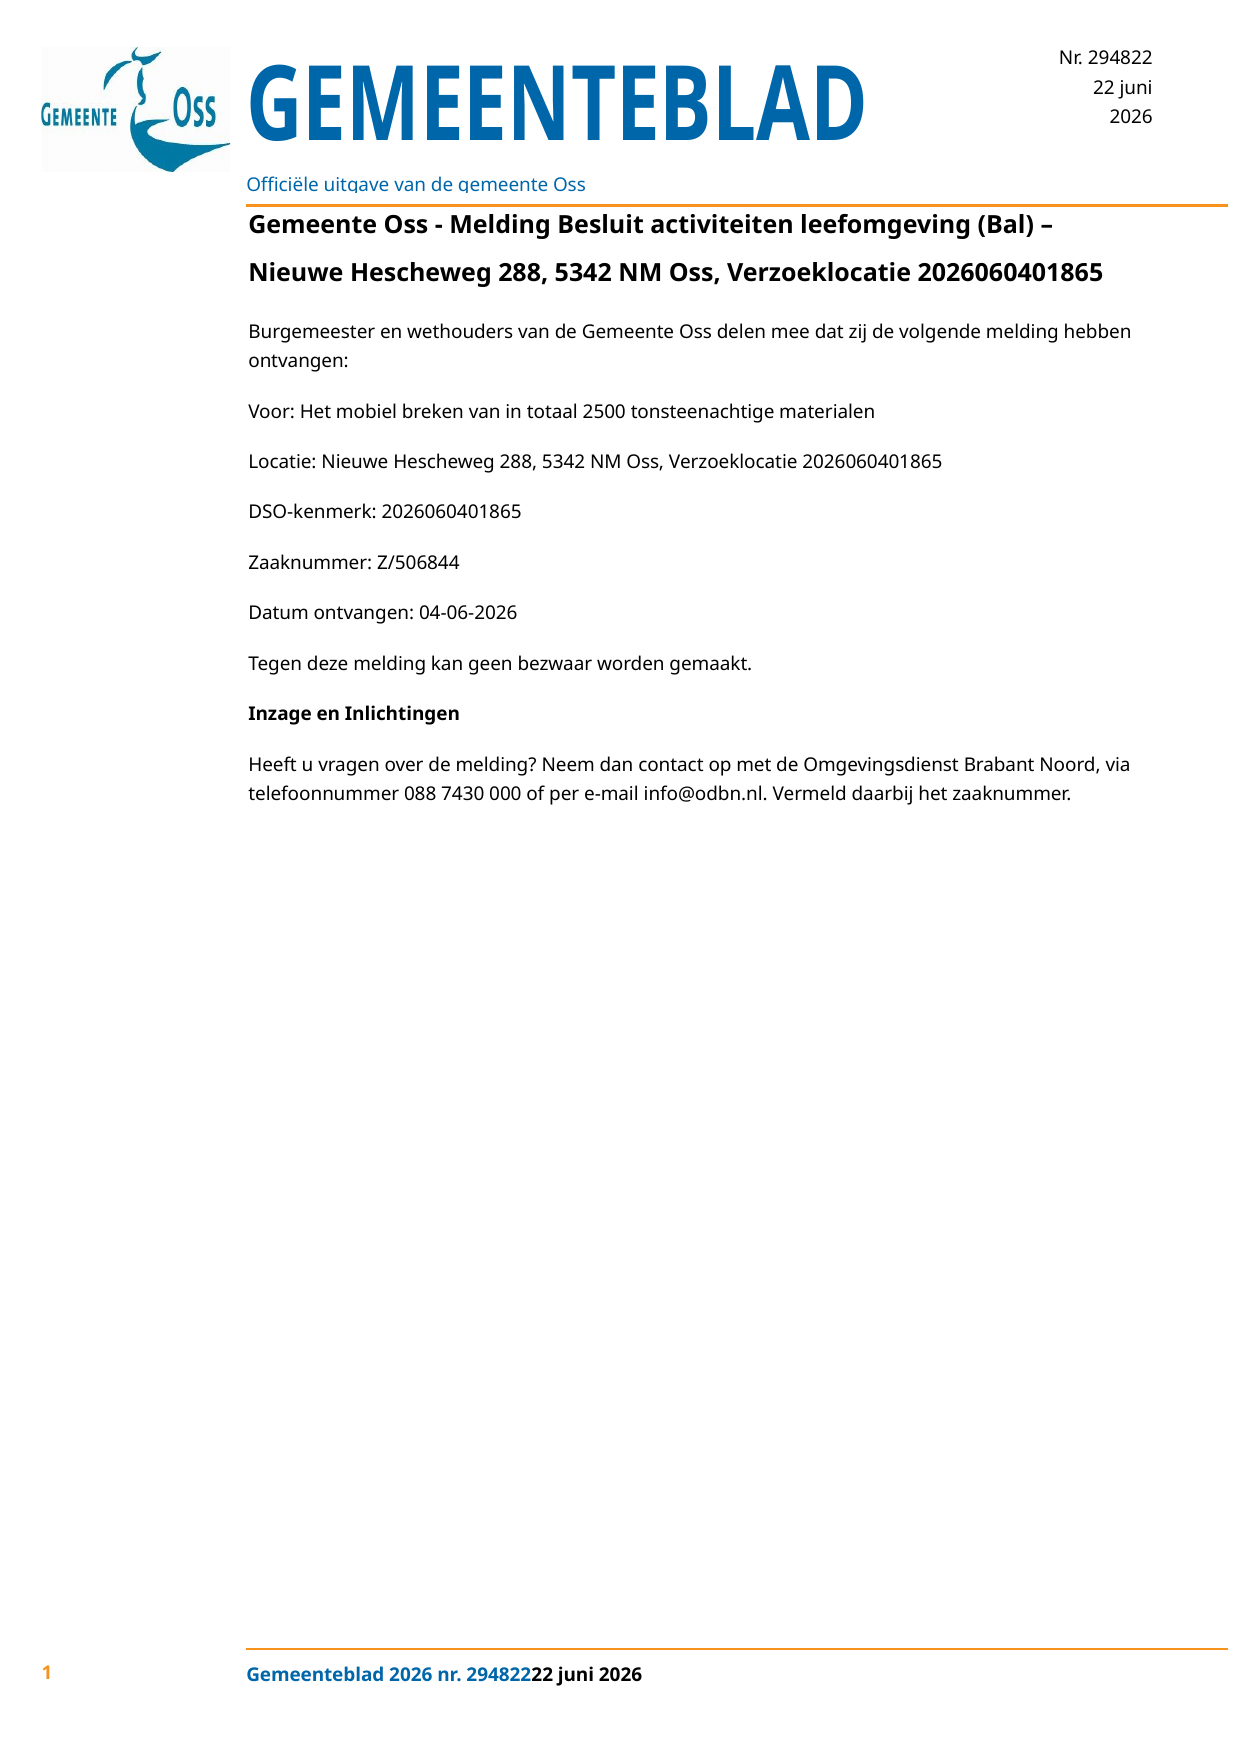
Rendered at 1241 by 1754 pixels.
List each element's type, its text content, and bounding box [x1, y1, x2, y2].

text Inzage en Inlichtingen [248, 700, 1152, 726]
text Tegen deze melding kan geen bezwaar worden gemaakt. [248, 650, 1152, 676]
text Datum ontvangen: 04-06-2026 [248, 599, 1152, 625]
text Heeft u vragen over de melding? Neem dan contact op met de Omgevingsdienst Brabant Noord, via telefoonnummer 088 7430 000 of per e-mail info@odbn.nl. Vermeld daarbij het zaaknummer. [248, 751, 1152, 806]
text Burgemeester en wethouders van de Gemeente Oss delen mee dat zij de volgende melding hebben ontvangen: [248, 318, 1152, 373]
picture [41, 47, 231, 172]
text Locatie: Nieuwe Hescheweg 288, 5342 NM Oss, Verzoeklocatie 2026060401865 [248, 448, 1152, 474]
text Gemeente Oss - Melding Besluit activiteiten leefomgeving (Bal) – Nieuwe Hescheweg 288, 5342 NM Oss, Verzoeklocatie 2026060401865 [248, 207, 1152, 288]
text DSO-kenmerk: 2026060401865 [248, 499, 1152, 524]
text Voor: Het mobiel breken van in totaal 2500 tonsteenachtige materialen [248, 398, 1152, 424]
text Zaaknummer: Z/506844 [248, 549, 1152, 575]
